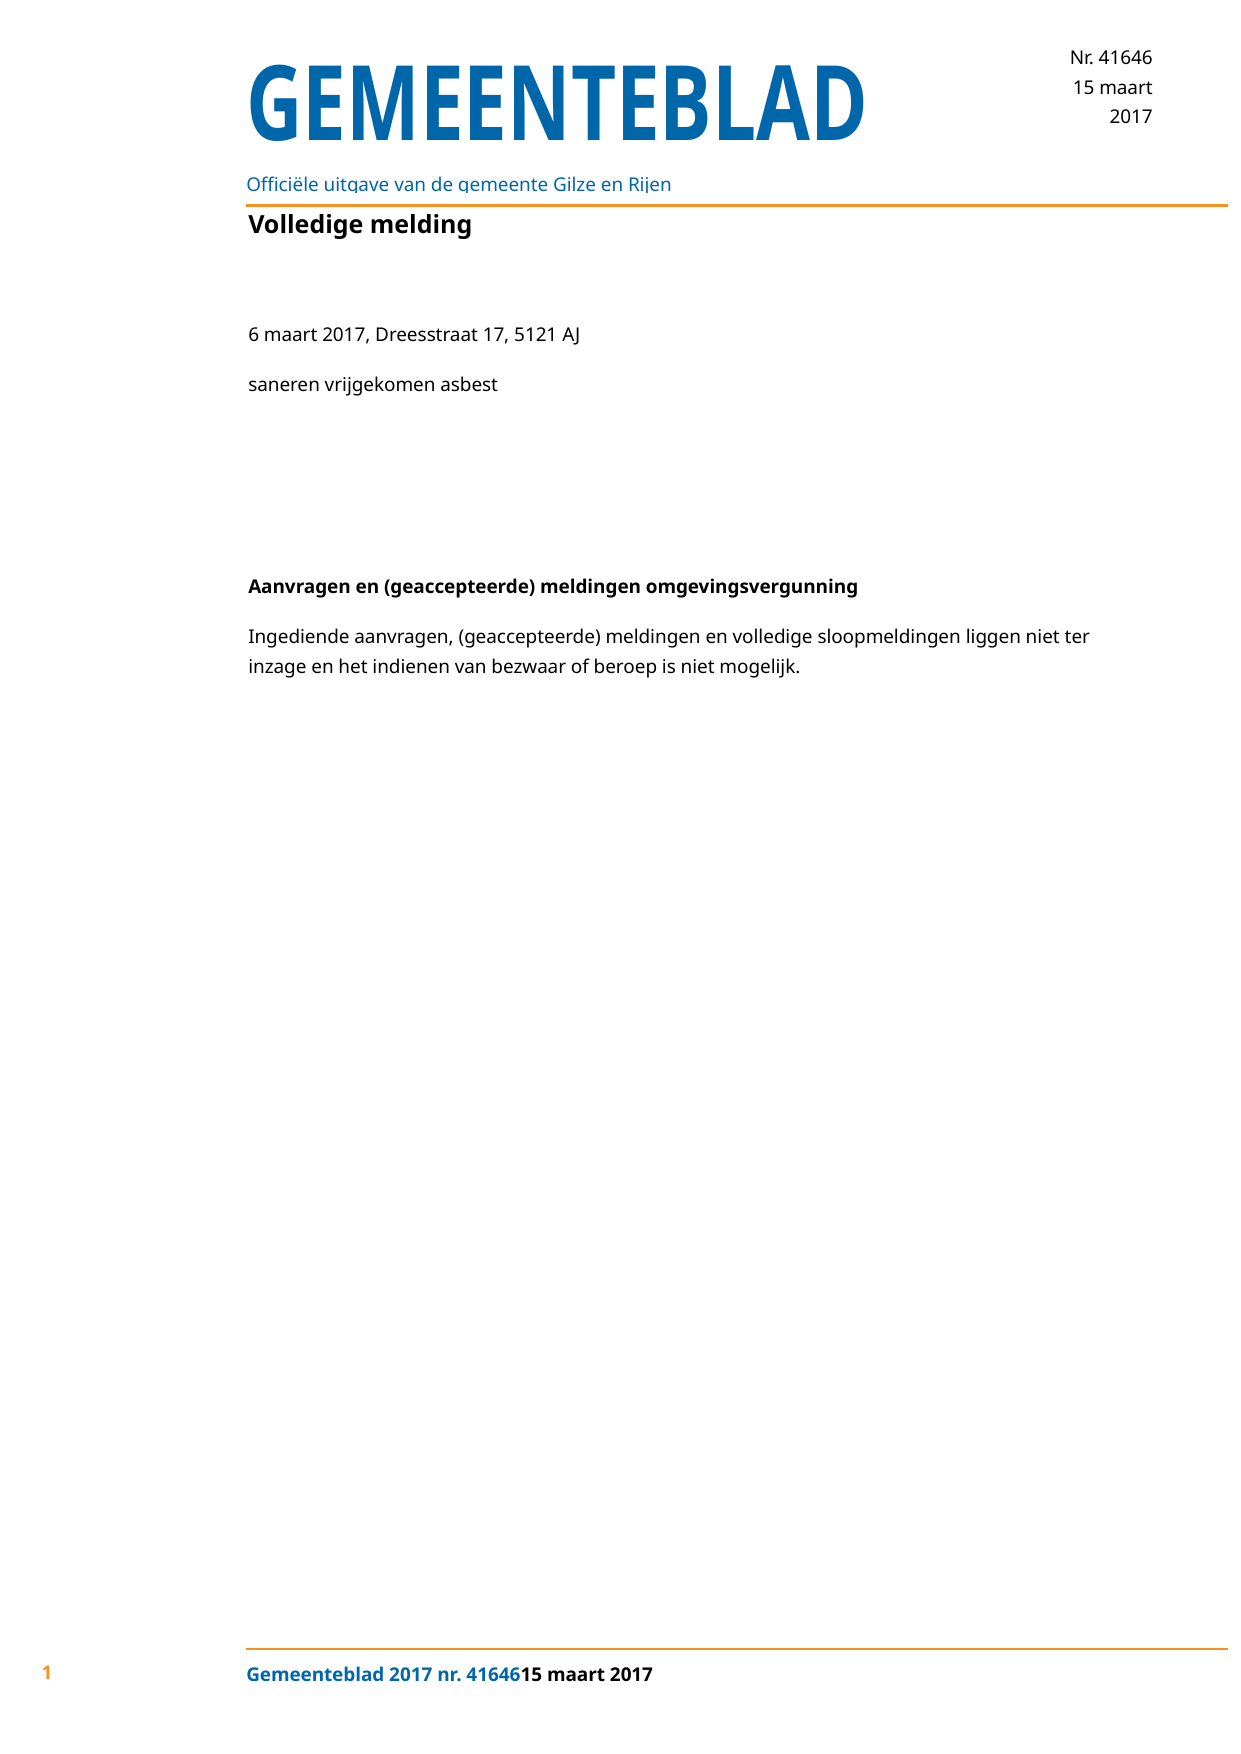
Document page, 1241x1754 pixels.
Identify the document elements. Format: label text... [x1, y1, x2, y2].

text Ingediende aanvragen, (geaccepteerde) meldingen en volledige sloopmeldingen liggen niet ter inzage en het indienen van bezwaar of beroep is niet mogelijk. [248, 623, 1152, 678]
text Volledige melding [248, 207, 1152, 241]
picture [41, 47, 231, 172]
text saneren vrijgekomen asbest [248, 371, 1152, 397]
text 6 maart 2017, Dreesstraat 17, 5121 AJ [248, 321, 1152, 346]
text Aanvragen en (geaccepteerde) meldingen omgevingsvergunning [248, 573, 1152, 598]
